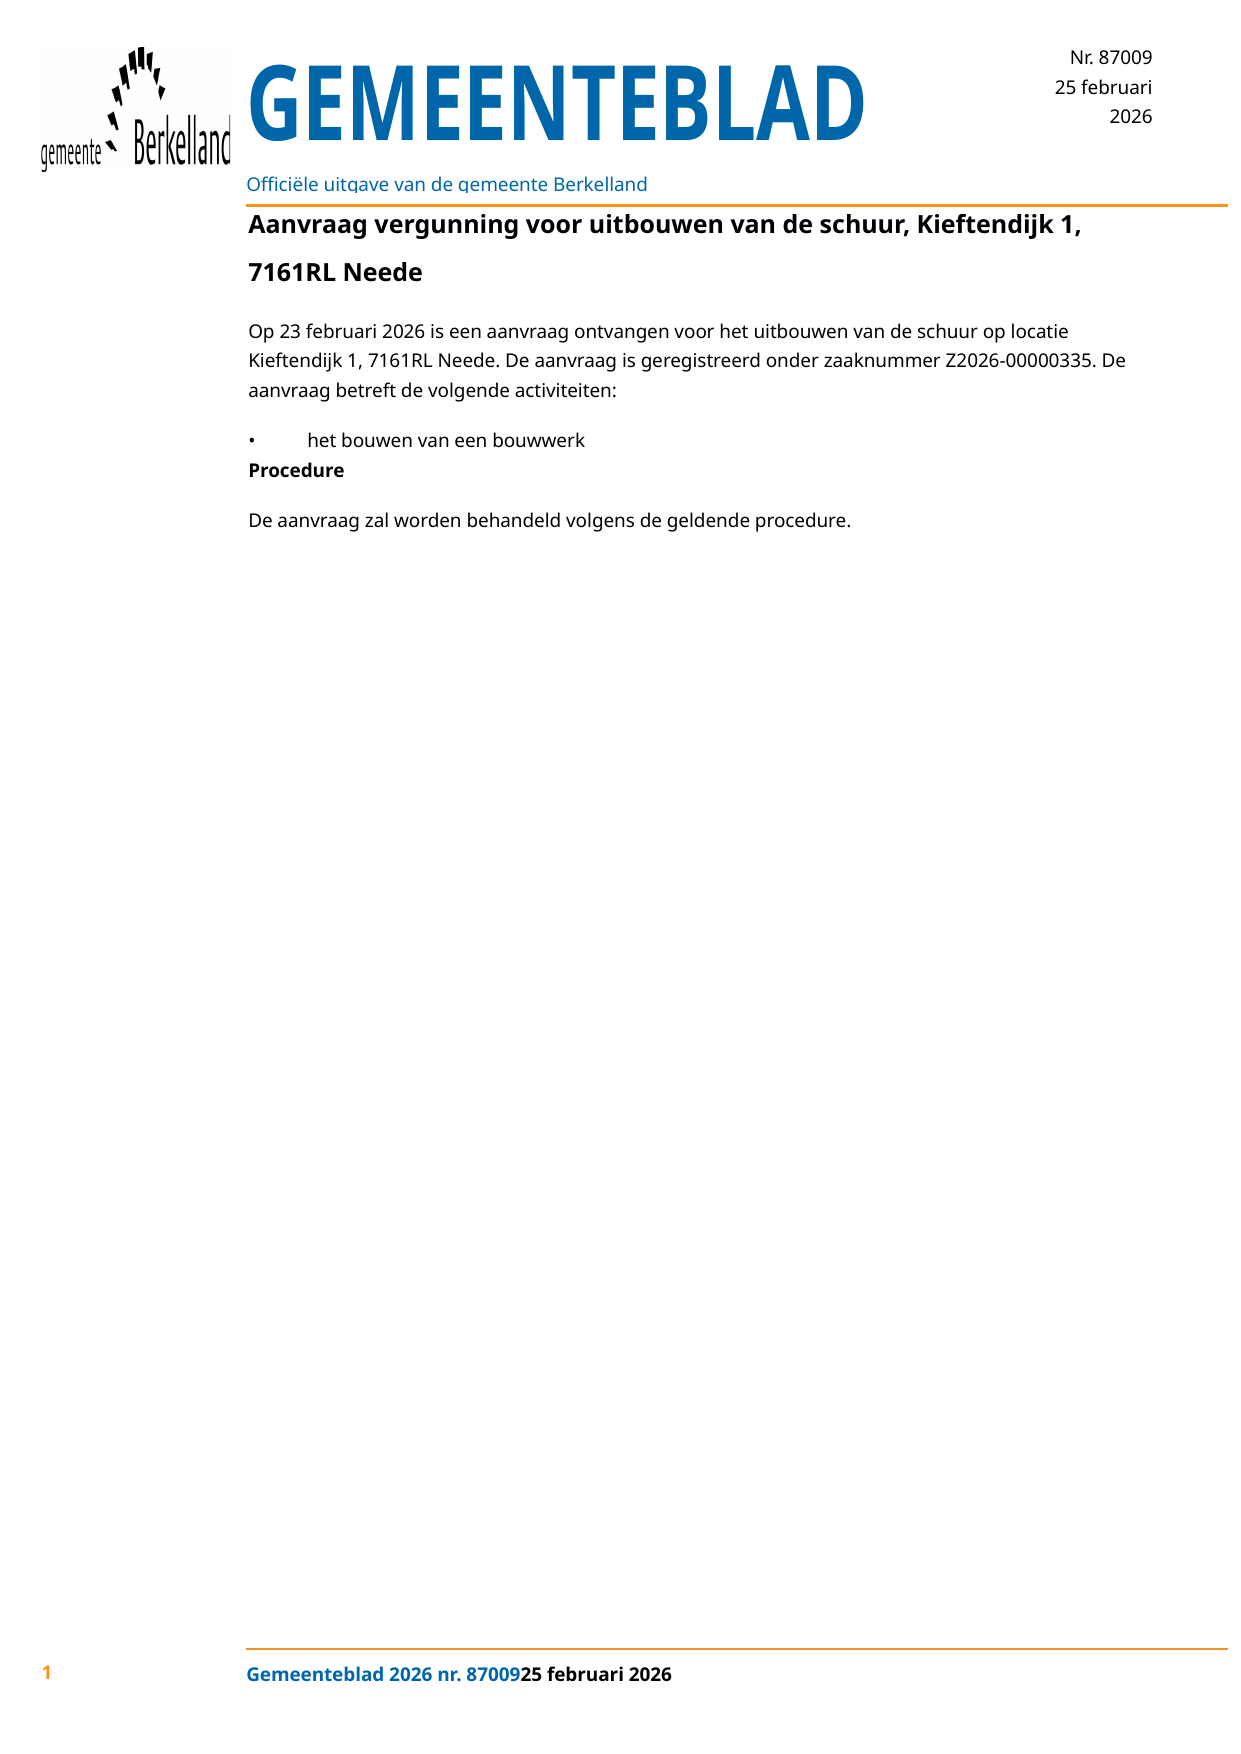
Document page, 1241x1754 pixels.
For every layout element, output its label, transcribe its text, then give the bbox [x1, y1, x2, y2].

list het bouwen van een bouwwerk [248, 427, 1152, 453]
text Aanvraag vergunning voor uitbouwen van de schuur, Kieftendijk 1, 7161RL Neede [248, 207, 1152, 288]
text De aanvraag zal worden behandeld volgens de geldende procedure. [248, 507, 1152, 533]
text Procedure [248, 457, 1152, 483]
picture [41, 47, 231, 172]
text Op 23 februari 2026 is een aanvraag ontvangen voor het uitbouwen van de schuur op locatie Kieftendijk 1, 7161RL Neede. De aanvraag is geregistreerd onder zaaknummer Z2026-00000335. De aanvraag betreft de volgende activiteiten: [248, 318, 1152, 403]
